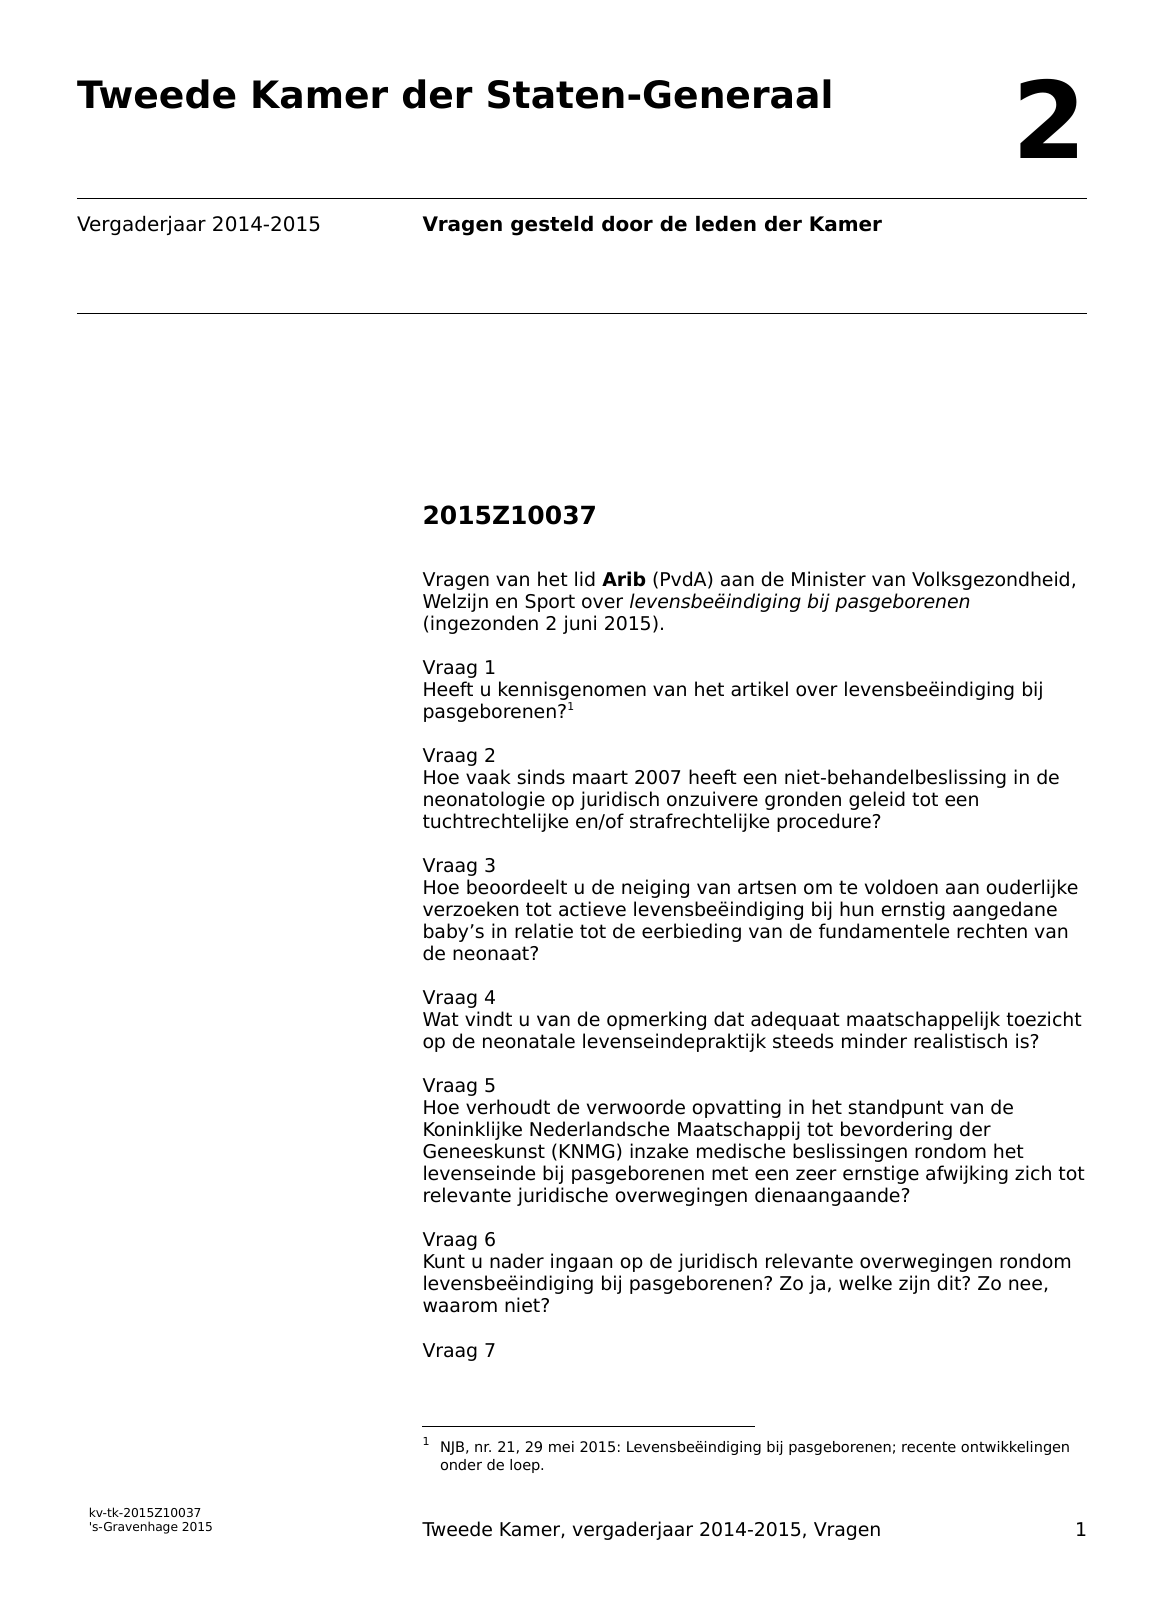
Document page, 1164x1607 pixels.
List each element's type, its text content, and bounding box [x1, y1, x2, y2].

text NJB, nr. 21, 29 mei 2015: Levensbeëindiging bij pasgeborenen; recente ontwikkelingen onder de loep. [422, 1435, 1087, 1474]
text Wat vindt u van de opmerking dat adequaat maatschappelijk toezicht op de neonatale levenseindepraktijk steeds minder realistisch is? [422, 1009, 1087, 1053]
text Hoe verhoudt de verwoorde opvatting in het standpunt van de Koninklijke Nederlandsche Maatschappij tot bevordering der Geneeskunst (KNMG) inzake medische beslissingen rondom het levenseinde bij pasgeborenen met een zeer ernstige afwijking zich tot relevante juridische overwegingen dienaangaande? [422, 1097, 1087, 1207]
table_header 2 [886, 59, 1087, 198]
table_cell Vergaderjaar 2014-2015 [77, 199, 422, 313]
text Hoe vaak sinds maart 2007 heeft een niet-behandelbeslissing in de neonatologie op juridisch onzuivere gronden geleid tot een tuchtrechtelijke en/of strafrechtelijke procedure? [422, 767, 1087, 833]
text Vraag 5 [422, 1075, 1087, 1097]
table_cell Vragen gesteld door de leden der Kamer [422, 199, 1087, 313]
text Vragen van het lid Arib (PvdA) aan de Minister van Volksgezondheid, Welzijn en Sport over levensbeëindiging bij pasgeborenen (ingezonden 2 juni 2015). [422, 569, 1087, 635]
text Vraag 2 [422, 745, 1087, 767]
text Vraag 3 [422, 855, 1087, 877]
text kv-tk-2015Z10037 [88, 1506, 323, 1520]
text Heeft u kennisgenomen van het artikel over levensbeëindiging bij pasgeborenen? [422, 679, 1087, 723]
text Kunt u nader ingaan op de juridisch relevante overwegingen rondom levensbeëindiging bij pasgeborenen? Zo ja, welke zijn dit? Zo nee, waarom niet? [422, 1251, 1087, 1317]
text Vraag 7 [422, 1339, 1087, 1361]
text 2015Z10037 [422, 501, 1087, 531]
text Vraag 4 [422, 987, 1087, 1009]
text 's-Gravenhage 2015 [88, 1520, 323, 1534]
text Hoe beoordeelt u de neiging van artsen om te voldoen aan ouderlijke verzoeken tot actieve levensbeëindiging bij hun ernstig aangedane baby’s in relatie tot de eerbieding van de fundamentele rechten van de neonaat? [422, 877, 1087, 965]
table_header Tweede Kamer der Staten-Generaal [77, 59, 886, 198]
text Vraag 1 [422, 657, 1087, 679]
text Vraag 6 [422, 1229, 1087, 1251]
